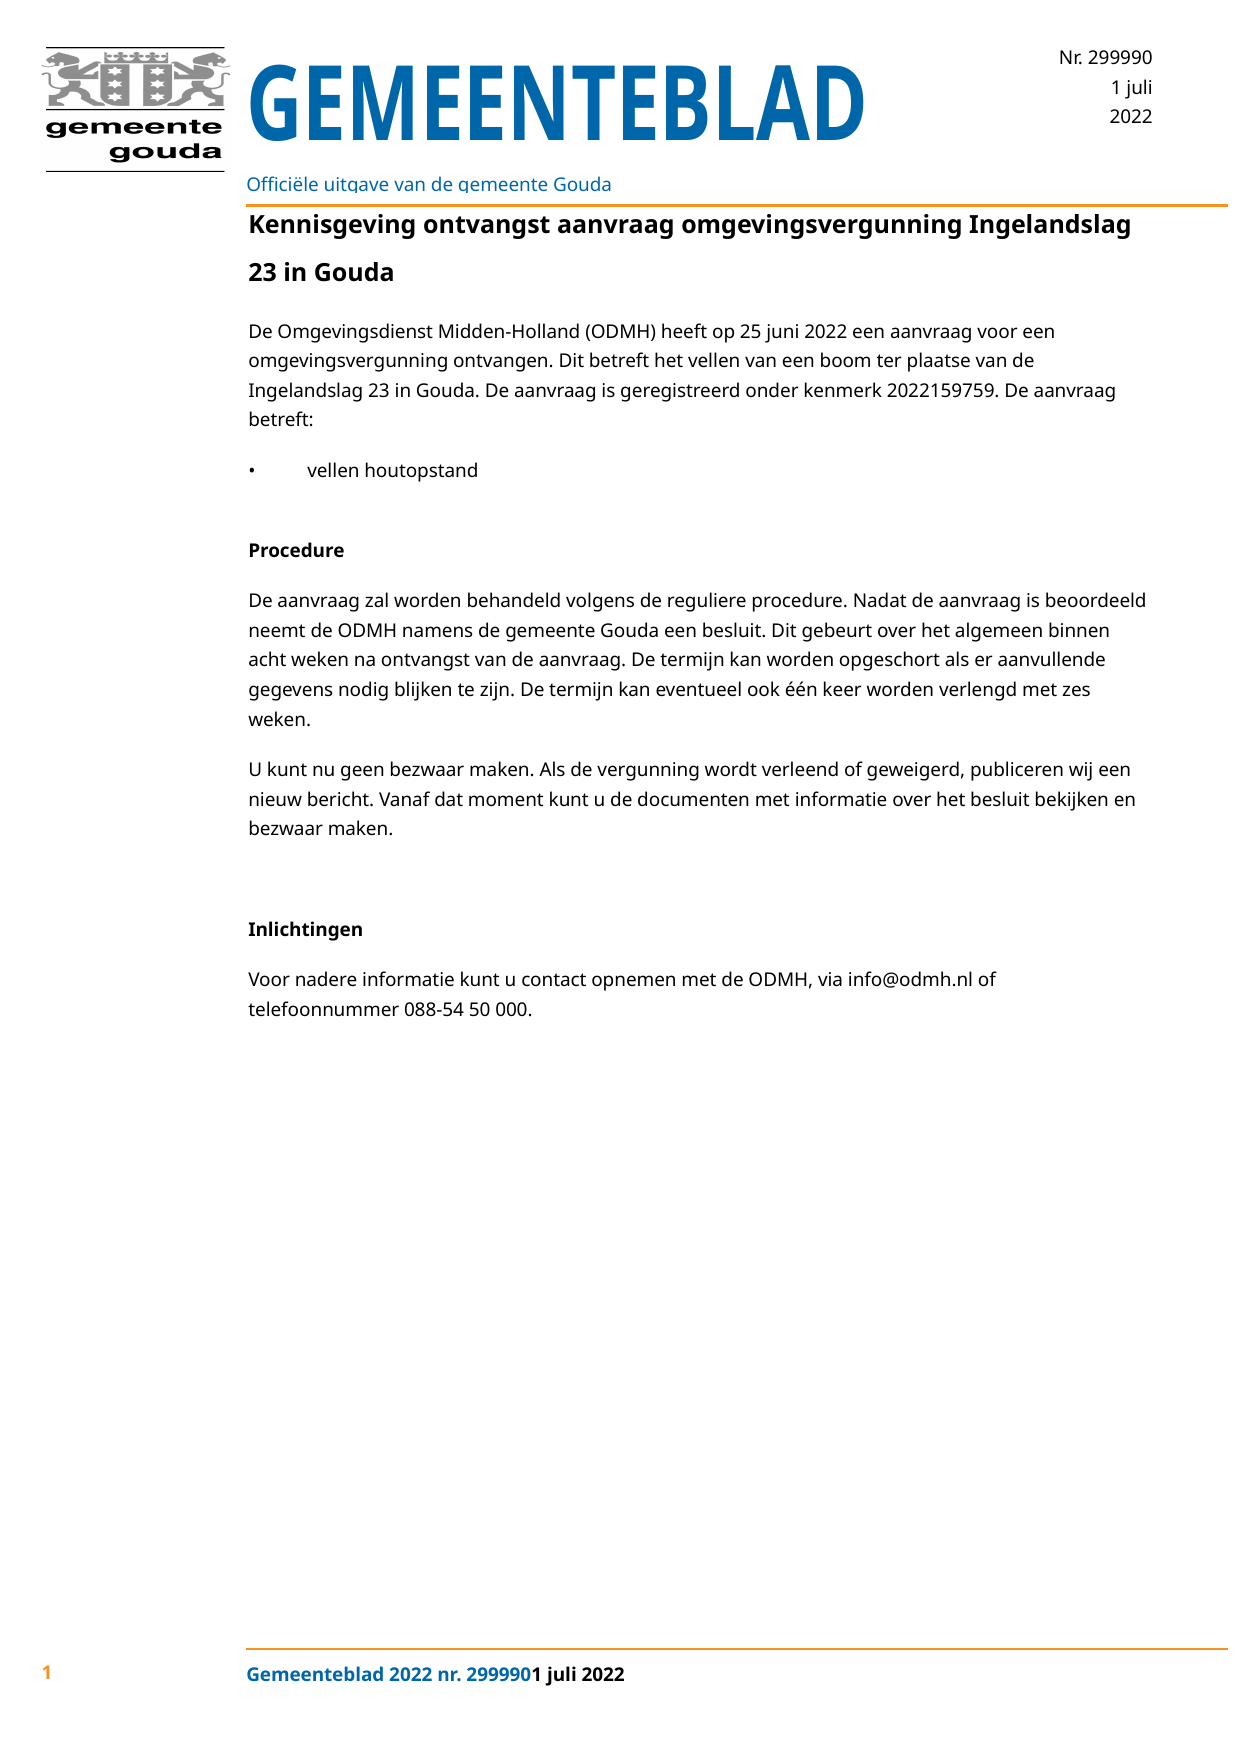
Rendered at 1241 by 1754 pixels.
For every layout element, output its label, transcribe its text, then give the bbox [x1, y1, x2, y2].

text U kunt nu geen bezwaar maken. Als de vergunning wordt verleend of geweigerd, publiceren wij een nieuw bericht. Vanaf dat moment kunt u de documenten met informatie over het besluit bekijken en bezwaar maken. [248, 756, 1152, 841]
text Inlichtingen [248, 916, 1152, 942]
text Kennisgeving ontvangst aanvraag omgevingsvergunning Ingelandslag 23 in Gouda [248, 207, 1152, 288]
text Procedure [248, 537, 1152, 563]
list vellen houtopstand [248, 457, 1152, 483]
text De aanvraag zal worden behandeld volgens de reguliere procedure. Nadat de aanvraag is beoordeeld neemt de ODMH namens de gemeente Gouda een besluit. Dit gebeurt over het algemeen binnen acht weken na ontvangst van de aanvraag. De termijn kan worden opgeschort als er aanvullende gegevens nodig blijken te zijn. De termijn kan eventueel ook één keer worden verlengd met zes weken. [248, 587, 1152, 732]
text Voor nadere informatie kunt u contact opnemen met de ODMH, via info@odmh.nl of telefoonnummer 088-54 50 000. [248, 967, 1152, 1022]
picture [41, 47, 231, 172]
text De Omgevingsdienst Midden-Holland (ODMH) heeft op 25 juni 2022 een aanvraag voor een omgevingsvergunning ontvangen. Dit betreft het vellen van een boom ter plaatse van de Ingelandslag 23 in Gouda. De aanvraag is geregistreerd onder kenmerk 2022159759. De aanvraag betreft: [248, 318, 1152, 432]
